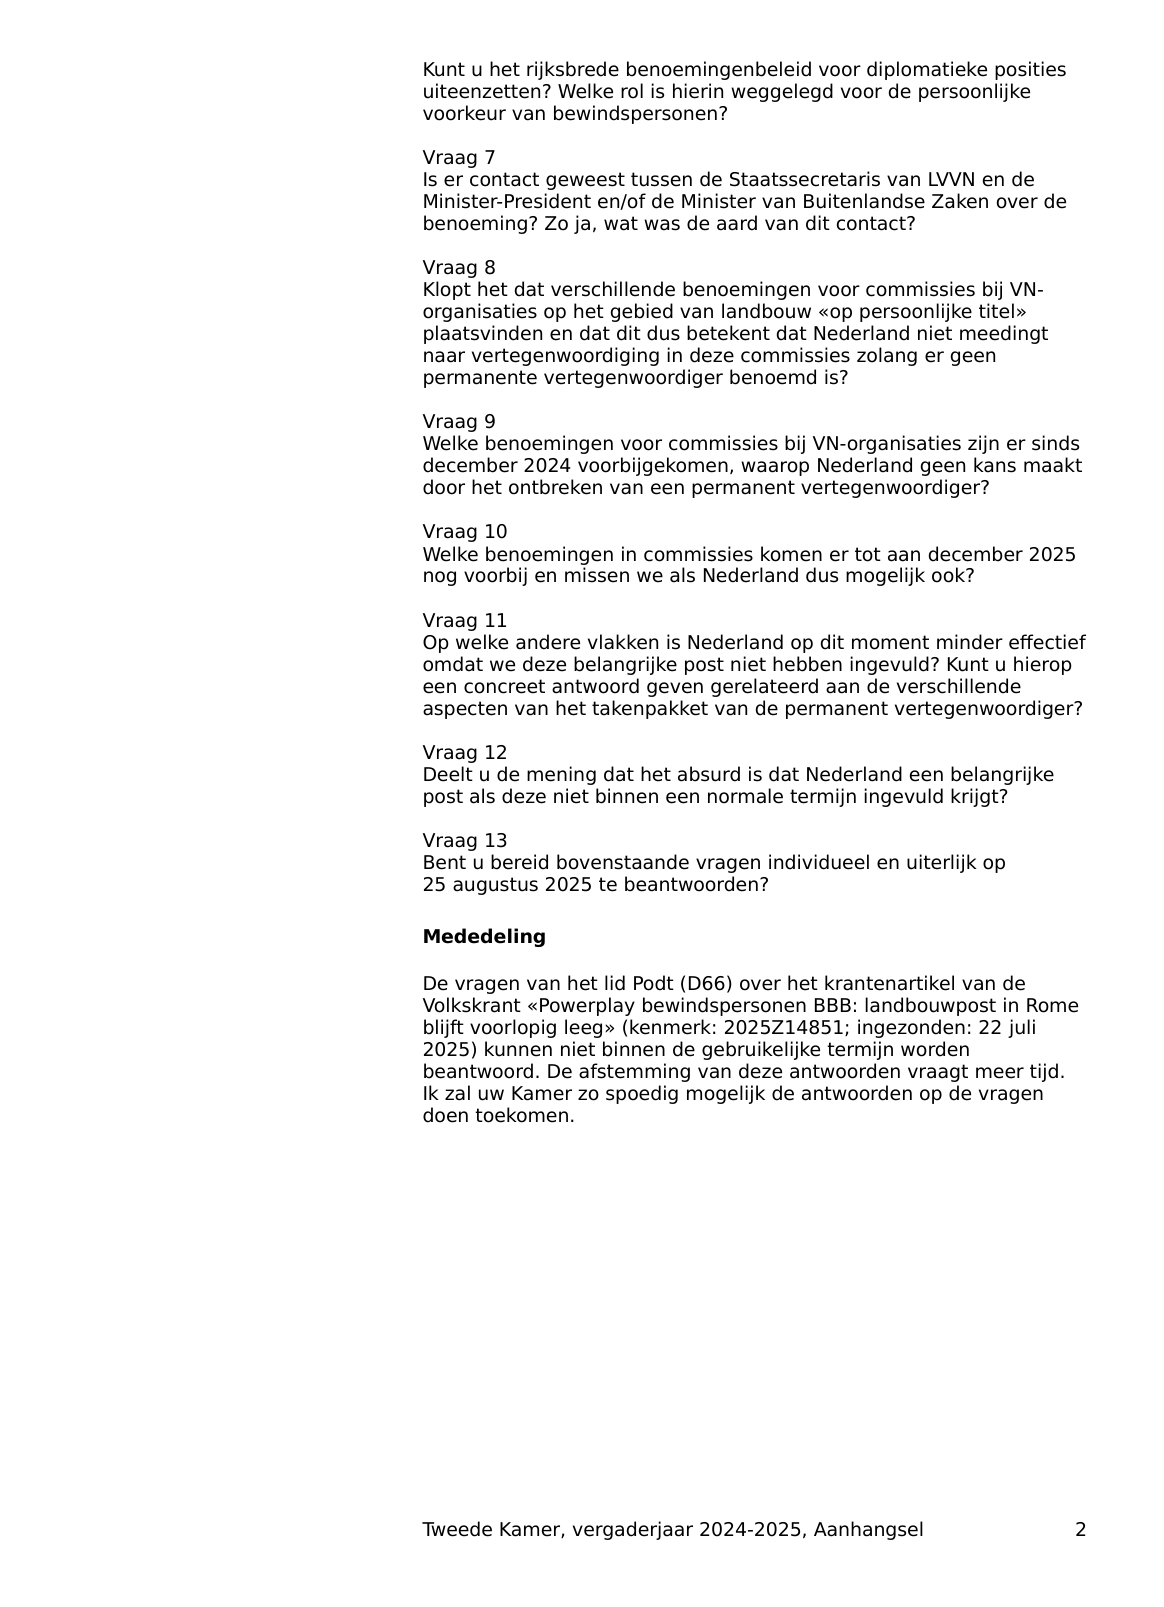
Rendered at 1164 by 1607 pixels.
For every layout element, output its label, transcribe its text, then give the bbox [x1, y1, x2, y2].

text Vraag 12 [422, 742, 1087, 764]
text Vraag 7 [422, 147, 1087, 169]
text Is er contact geweest tussen de Staatssecretaris van LVVN en de Minister-President en/of de Minister van Buitenlandse Zaken over de benoeming? Zo ja, wat was de aard van dit contact? [422, 169, 1087, 235]
text Bent u bereid bovenstaande vragen individueel en uiterlijk op 25 augustus 2025 te beantwoorden? [422, 852, 1087, 896]
text Vraag 10 [422, 521, 1087, 543]
text Kunt u het rijksbrede benoemingenbeleid voor diplomatieke posities uiteenzetten? Welke rol is hierin weggelegd voor de persoonlijke voorkeur van bewindspersonen? [422, 59, 1087, 125]
subtitle Mededeling [422, 926, 1087, 948]
text De vragen van het lid Podt (D66) over het krantenartikel van de Volkskrant «Powerplay bewindspersonen BBB: landbouwpost in Rome blijft voorlopig leeg» (kenmerk: 2025Z14851; ingezonden: 22 juli 2025) kunnen niet binnen de gebruikelijke termijn worden beantwoord. De afstemming van deze antwoorden vraagt meer tijd. Ik zal uw Kamer zo spoedig mogelijk de antwoorden op de vragen doen toekomen. [422, 973, 1087, 1127]
text Op welke andere vlakken is Nederland op dit moment minder effectief omdat we deze belangrijke post niet hebben ingevuld? Kunt u hierop een concreet antwoord geven gerelateerd aan de verschillende aspecten van het takenpakket van de permanent vertegenwoordiger? [422, 632, 1087, 719]
text Vraag 9 [422, 411, 1087, 433]
text Vraag 8 [422, 257, 1087, 279]
text Vraag 11 [422, 609, 1087, 632]
text Welke benoemingen in commissies komen er tot aan december 2025 nog voorbij en missen we als Nederland dus mogelijk ook? [422, 543, 1087, 587]
text Vraag 13 [422, 830, 1087, 852]
text Klopt het dat verschillende benoemingen voor commissies bij VN-organisaties op het gebied van landbouw «op persoonlijke titel» plaatsvinden en dat dit dus betekent dat Nederland niet meedingt naar vertegenwoordiging in deze commissies zolang er geen permanente vertegenwoordiger benoemd is? [422, 279, 1087, 389]
text Deelt u de mening dat het absurd is dat Nederland een belangrijke post als deze niet binnen een normale termijn ingevuld krijgt? [422, 764, 1087, 808]
text Welke benoemingen voor commissies bij VN-organisaties zijn er sinds december 2024 voorbijgekomen, waarop Nederland geen kans maakt door het ontbreken van een permanent vertegenwoordiger? [422, 433, 1087, 499]
